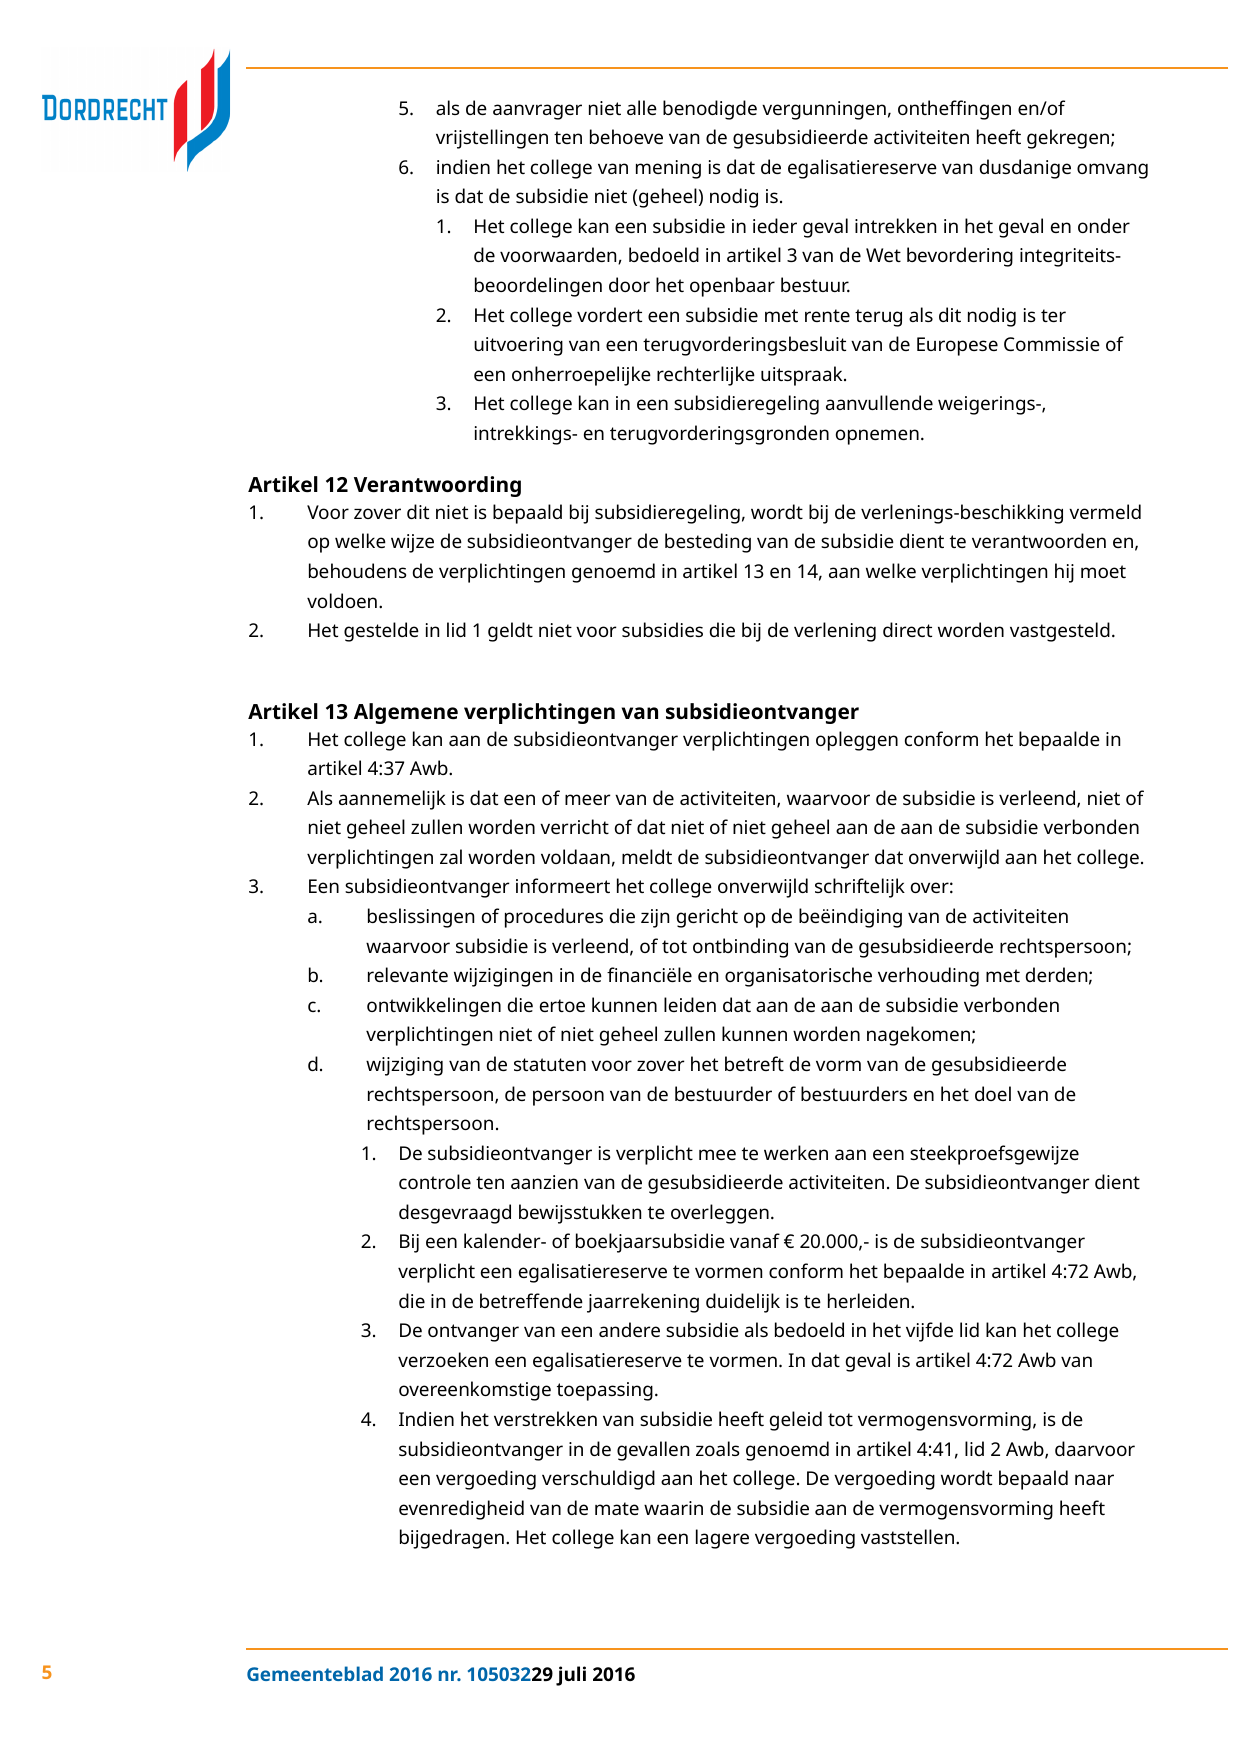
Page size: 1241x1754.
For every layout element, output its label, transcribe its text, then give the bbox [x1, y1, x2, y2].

list als de aanvrager niet alle benodigde vergunningen, ontheffingen en/of vrijstellingen ten behoeve van de gesubsidieerde activiteiten heeft gekregen; [398, 95, 1152, 150]
list relevante wijzigingen in de financiële en organisatorische verhouding met derden; [307, 962, 1152, 988]
text Artikel 12 Verantwoording [248, 471, 1152, 499]
list Het gestelde in lid 1 geldt niet voor subsidies die bij de verlening direct worden vastgesteld. [248, 617, 1152, 643]
list Indien het verstrekken van subsidie heeft geleid tot vermogensvorming, is de subsidieontvanger in de gevallen zoals genoemd in artikel 4:41, lid 2 Awb, daarvoor een vergoeding verschuldigd aan het college. De vergoeding wordt bepaald naar evenredigheid van de mate waarin de subsidie aan de vermogensvorming heeft bijgedragen. Het college kan een lagere vergoeding vaststellen. [361, 1406, 1152, 1550]
list Voor zover dit niet is bepaald bij subsidieregeling, wordt bij de verlenings-beschikking vermeld op welke wijze de subsidieontvanger de besteding van de subsidie dient te verantwoorden en, behoudens de verplichtingen genoemd in artikel 13 en 14, aan welke verplichtingen hij moet voldoen. [248, 499, 1152, 613]
list Een subsidieontvanger informeert het college onverwijld schriftelijk over: [248, 874, 1152, 899]
list Het college kan een subsidie in ieder geval intrekken in het geval en onder de voorwaarden, bedoeld in artikel 3 van de Wet bevordering integriteits-beoordelingen door het openbaar bestuur. [436, 213, 1152, 298]
list Het college vordert een subsidie met rente terug als dit nodig is ter uitvoering van een terugvorderingsbesluit van de Europese Commissie of een onherroepelijke rechterlijke uitspraak. [436, 302, 1152, 387]
text Artikel 13 Algemene verplichtingen van subsidieontvanger [248, 697, 1152, 726]
list De ontvanger van een andere subsidie als bedoeld in het vijfde lid kan het college verzoeken een egalisatiereserve te vormen. In dat geval is artikel 4:72 Awb van overeenkomstige toepassing. [361, 1317, 1152, 1402]
list beslissingen of procedures die zijn gericht op de beëindiging van de activiteiten waarvoor subsidie is verleend, of tot ontbinding van de gesubsidieerde rechtspersoon; [307, 903, 1152, 959]
list Als aannemelijk is dat een of meer van de activiteiten, waarvoor de subsidie is verleend, niet of niet geheel zullen worden verricht of dat niet of niet geheel aan de aan de subsidie verbonden verplichtingen zal worden voldaan, meldt de subsidieontvanger dat onverwijld aan het college. [248, 785, 1152, 870]
list indien het college van mening is dat de egalisatiereserve van dusdanige omvang is dat de subsidie niet (geheel) nodig is. [398, 154, 1152, 209]
list De subsidieontvanger is verplicht mee te werken aan een steekproefsgewijze controle ten aanzien van de gesubsidieerde activiteiten. De subsidieontvanger dient desgevraagd bewijsstukken te overleggen. [361, 1140, 1152, 1225]
list Het college kan in een subsidieregeling aanvullende weigerings-, intrekkings- en terugvorderingsgronden opnemen. [436, 391, 1152, 446]
list wijziging van de statuten voor zover het betreft de vorm van de gesubsidieerde rechtspersoon, de persoon van de bestuurder of bestuurders en het doel van de rechtspersoon. [307, 1051, 1152, 1136]
list Bij een kalender- of boekjaarsubsidie vanaf € 20.000,- is de subsidieontvanger verplicht een egalisatiereserve te vormen conform het bepaalde in artikel 4:72 Awb, die in de betreffende jaarrekening duidelijk is te herleiden. [361, 1229, 1152, 1314]
list Het college kan aan de subsidieontvanger verplichtingen opleggen conform het bepaalde in artikel 4:37 Awb. [248, 726, 1152, 781]
list ontwikkelingen die ertoe kunnen leiden dat aan de aan de subsidie verbonden verplichtingen niet of niet geheel zullen kunnen worden nagekomen; [307, 992, 1152, 1047]
picture [41, 47, 231, 172]
